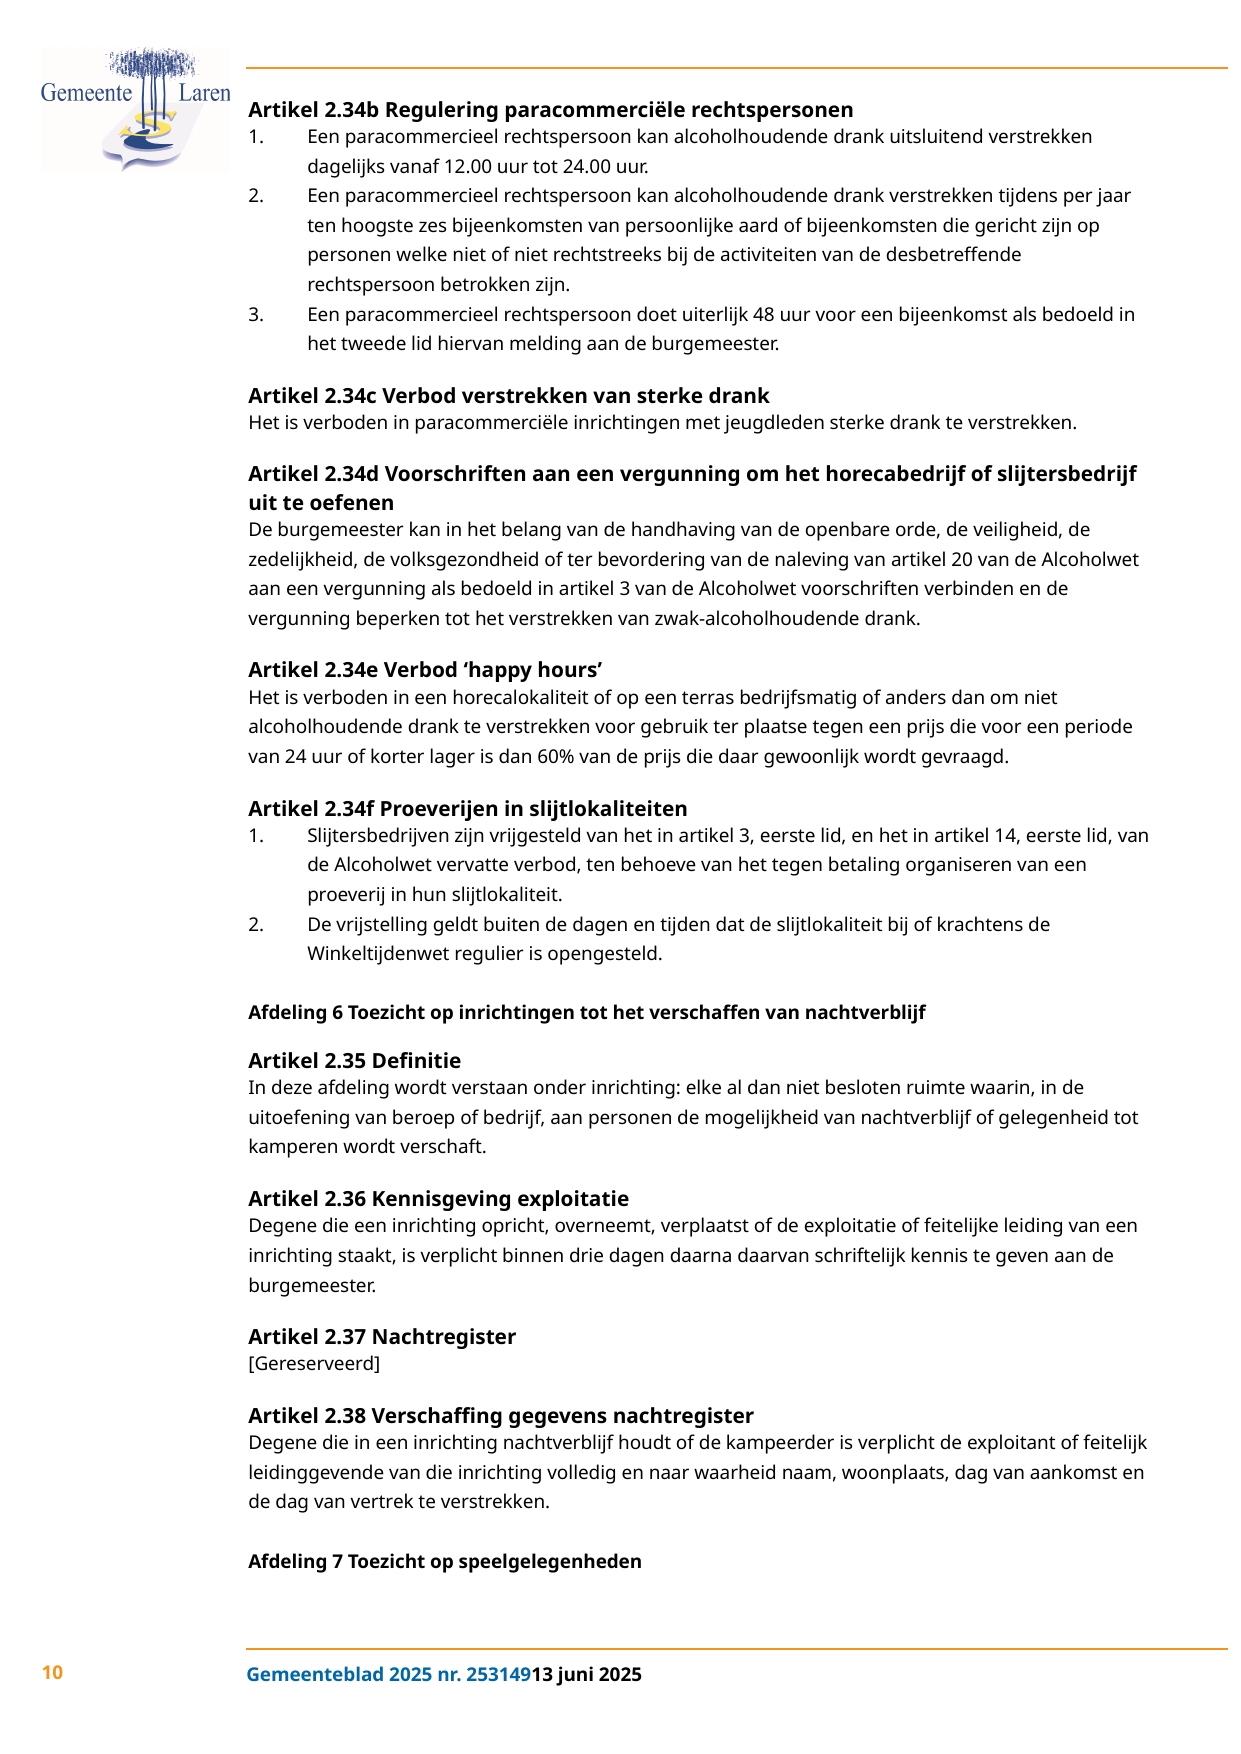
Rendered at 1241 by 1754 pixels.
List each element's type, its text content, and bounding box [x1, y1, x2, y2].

text Afdeling 6 Toezicht op inrichtingen tot het verschaffen van nachtverblijf [248, 999, 1152, 1025]
text [Gereserveerd] [248, 1351, 1152, 1376]
text Artikel 2.34e Verbod ‘happy hours’ [248, 656, 1152, 684]
text Artikel 2.34f Proeverijen in slijtlokaliteiten [248, 794, 1152, 822]
text Artikel 2.34b Regulering paracommerciële rechtspersonen [248, 95, 1152, 123]
picture [41, 47, 231, 172]
text Het is verboden in paracommerciële inrichtingen met jeugdleden sterke drank te verstrekken. [248, 409, 1152, 435]
list Een paracommercieel rechtspersoon kan alcoholhoudende drank verstrekken tijdens per jaar ten hoogste zes bijeenkomsten van persoonlijke aard of bijeenkomsten die gericht zijn op personen welke niet of niet rechtstreeks bij de activiteiten van de desbetreffende rechtspersoon betrokken zijn. [248, 182, 1152, 297]
text Artikel 2.34c Verbod verstrekken van sterke drank [248, 381, 1152, 409]
text Artikel 2.35 Definitie [248, 1046, 1152, 1074]
list Een paracommercieel rechtspersoon doet uiterlijk 48 uur voor een bijeenkomst als bedoeld in het tweede lid hiervan melding aan de burgemeester. [248, 301, 1152, 356]
text De burgemeester kan in het belang van de handhaving van de openbare orde, de veiligheid, de zedelijkheid, de volksgezondheid of ter bevordering van de naleving van artikel 20 van de Alcoholwet aan een vergunning als bedoeld in artikel 3 van de Alcoholwet voorschriften verbinden en de vergunning beperken tot het verstrekken van zwak-alcoholhoudende drank. [248, 516, 1152, 631]
text In deze afdeling wordt verstaan onder inrichting: elke al dan niet besloten ruimte waarin, in de uitoefening van beroep of bedrijf, aan personen de mogelijkheid van nachtverblijf of gelegenheid tot kamperen wordt verschaft. [248, 1074, 1152, 1159]
text Degene die in een inrichting nachtverblijf houdt of de kampeerder is verplicht de exploitant of feitelijk leidinggevende van die inrichting volledig en naar waarheid naam, woonplaats, dag van aankomst en de dag van vertrek te verstrekken. [248, 1429, 1152, 1514]
list Slijtersbedrijven zijn vrijgesteld van het in artikel 3, eerste lid, en het in artikel 14, eerste lid, van de Alcoholwet vervatte verbod, ten behoeve van het tegen betaling organiseren van een proeverij in hun slijtlokaliteit. [248, 822, 1152, 907]
text Artikel 2.38 Verschaffing gegevens nachtregister [248, 1401, 1152, 1429]
list De vrijstelling geldt buiten de dagen en tijden dat de slijtlokaliteit bij of krachtens de Winkeltijdenwet regulier is opengesteld. [248, 911, 1152, 966]
list Een paracommercieel rechtspersoon kan alcoholhoudende drank uitsluitend verstrekken dagelijks vanaf 12.00 uur tot 24.00 uur. [248, 123, 1152, 178]
text Artikel 2.37 Nachtregister [248, 1322, 1152, 1351]
text Artikel 2.34d Voorschriften aan een vergunning om het horecabedrijf of slijtersbedrijf uit te oefenen [248, 459, 1152, 516]
text Degene die een inrichting opricht, overneemt, verplaatst of de exploitatie of feitelijke leiding van een inrichting staakt, is verplicht binnen drie dagen daarna daarvan schriftelijk kennis te geven aan de burgemeester. [248, 1213, 1152, 1297]
text Afdeling 7 Toezicht op speelgelegenheden [248, 1548, 1152, 1573]
text Het is verboden in een horecalokaliteit of op een terras bedrijfsmatig of anders dan om niet alcoholhoudende drank te verstrekken voor gebruik ter plaatse tegen een prijs die voor een periode van 24 uur of korter lager is dan 60% van de prijs die daar gewoonlijk wordt gevraagd. [248, 684, 1152, 769]
text Artikel 2.36 Kennisgeving exploitatie [248, 1184, 1152, 1213]
